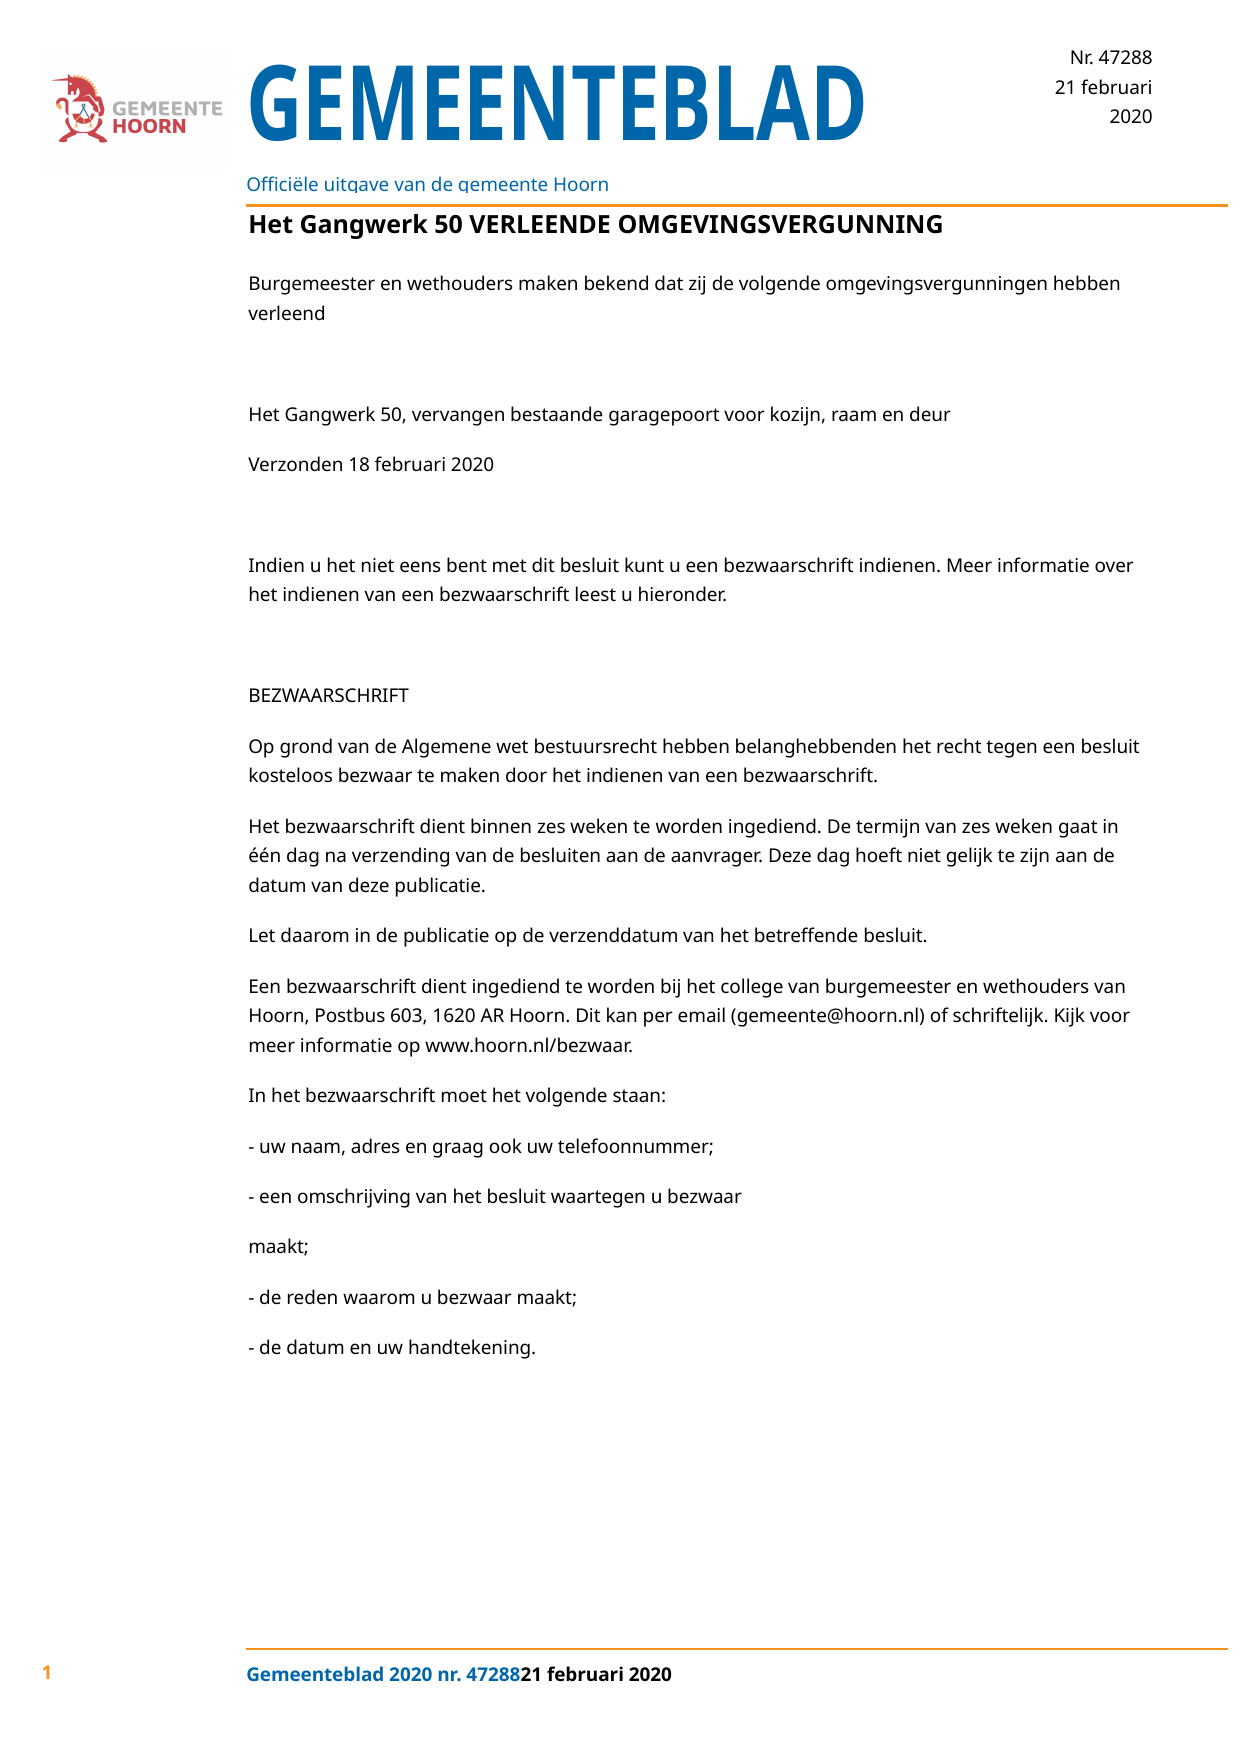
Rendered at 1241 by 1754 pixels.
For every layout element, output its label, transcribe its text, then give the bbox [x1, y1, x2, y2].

text Verzonden 18 februari 2020 [248, 451, 1152, 477]
text - een omschrijving van het besluit waartegen u bezwaar [248, 1183, 1152, 1209]
text Burgemeester en wethouders maken bekend dat zij de volgende omgevingsvergunningen hebben verleend [248, 270, 1152, 326]
text - de reden waarom u bezwaar maakt; [248, 1284, 1152, 1310]
text Het Gangwerk 50 VERLEENDE OMGEVINGSVERGUNNING [248, 207, 1152, 241]
text In het bezwaarschrift moet het volgende staan: [248, 1082, 1152, 1108]
text Let daarom in de publicatie op de verzenddatum van het betreffende besluit. [248, 922, 1152, 948]
text BEZWAARSCHRIFT [248, 682, 1152, 708]
text maakt; [248, 1234, 1152, 1259]
text Het bezwaarschrift dient binnen zes weken te worden ingediend. De termijn van zes weken gaat in één dag na verzending van de besluiten aan de aanvrager. Deze dag hoeft niet gelijk te zijn aan de datum van deze publicatie. [248, 813, 1152, 898]
text - de datum en uw handtekening. [248, 1334, 1152, 1360]
text Op grond van de Algemene wet bestuursrecht hebben belanghebbenden het recht tegen een besluit kosteloos bezwaar te maken door het indienen van een bezwaarschrift. [248, 733, 1152, 788]
text Het Gangwerk 50, vervangen bestaande garagepoort voor kozijn, raam en deur [248, 401, 1152, 426]
text - uw naam, adres en graag ook uw telefoonnummer; [248, 1133, 1152, 1158]
text Een bezwaarschrift dient ingediend te worden bij het college van burgemeester en wethouders van Hoorn, Postbus 603, 1620 AR Hoorn. Dit kan per email (gemeente@hoorn.nl) of schriftelijk. Kijk voor meer informatie op www.hoorn.nl/bezwaar. [248, 973, 1152, 1058]
text Indien u het niet eens bent met dit besluit kunt u een bezwaarschrift indienen. Meer informatie over het indienen van een bezwaarschrift leest u hieronder. [248, 552, 1152, 607]
picture [41, 47, 231, 172]
